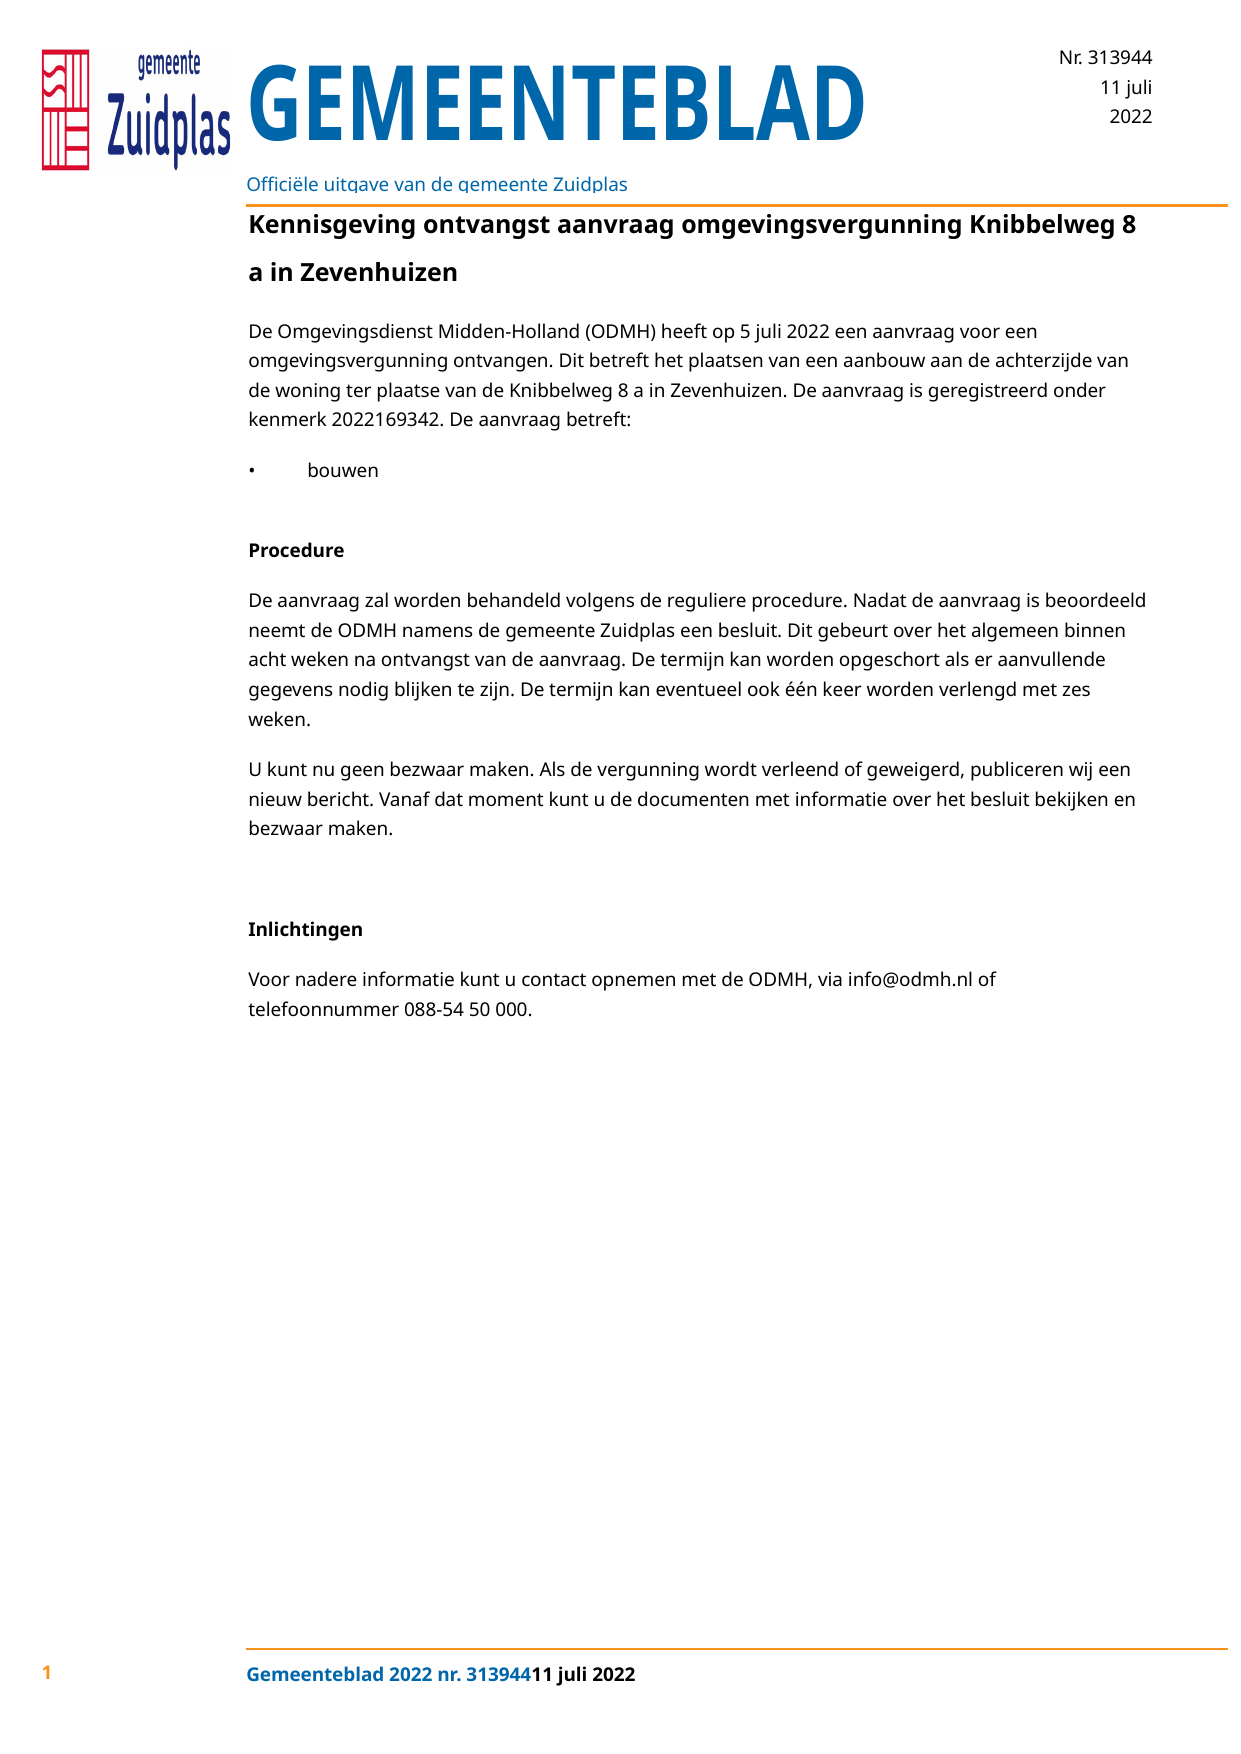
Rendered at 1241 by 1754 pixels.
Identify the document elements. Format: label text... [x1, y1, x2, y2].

text Procedure [248, 537, 1152, 563]
picture [41, 47, 231, 172]
text Kennisgeving ontvangst aanvraag omgevingsvergunning Knibbelweg 8 a in Zevenhuizen [248, 207, 1152, 288]
text Inlichtingen [248, 916, 1152, 942]
list bouwen [248, 457, 1152, 483]
text Voor nadere informatie kunt u contact opnemen met de ODMH, via info@odmh.nl of telefoonnummer 088-54 50 000. [248, 967, 1152, 1022]
text U kunt nu geen bezwaar maken. Als de vergunning wordt verleend of geweigerd, publiceren wij een nieuw bericht. Vanaf dat moment kunt u de documenten met informatie over het besluit bekijken en bezwaar maken. [248, 756, 1152, 841]
text De aanvraag zal worden behandeld volgens de reguliere procedure. Nadat de aanvraag is beoordeeld neemt de ODMH namens de gemeente Zuidplas een besluit. Dit gebeurt over het algemeen binnen acht weken na ontvangst van de aanvraag. De termijn kan worden opgeschort als er aanvullende gegevens nodig blijken te zijn. De termijn kan eventueel ook één keer worden verlengd met zes weken. [248, 587, 1152, 732]
text De Omgevingsdienst Midden-Holland (ODMH) heeft op 5 juli 2022 een aanvraag voor een omgevingsvergunning ontvangen. Dit betreft het plaatsen van een aanbouw aan de achterzijde van de woning ter plaatse van de Knibbelweg 8 a in Zevenhuizen. De aanvraag is geregistreerd onder kenmerk 2022169342. De aanvraag betreft: [248, 318, 1152, 432]
